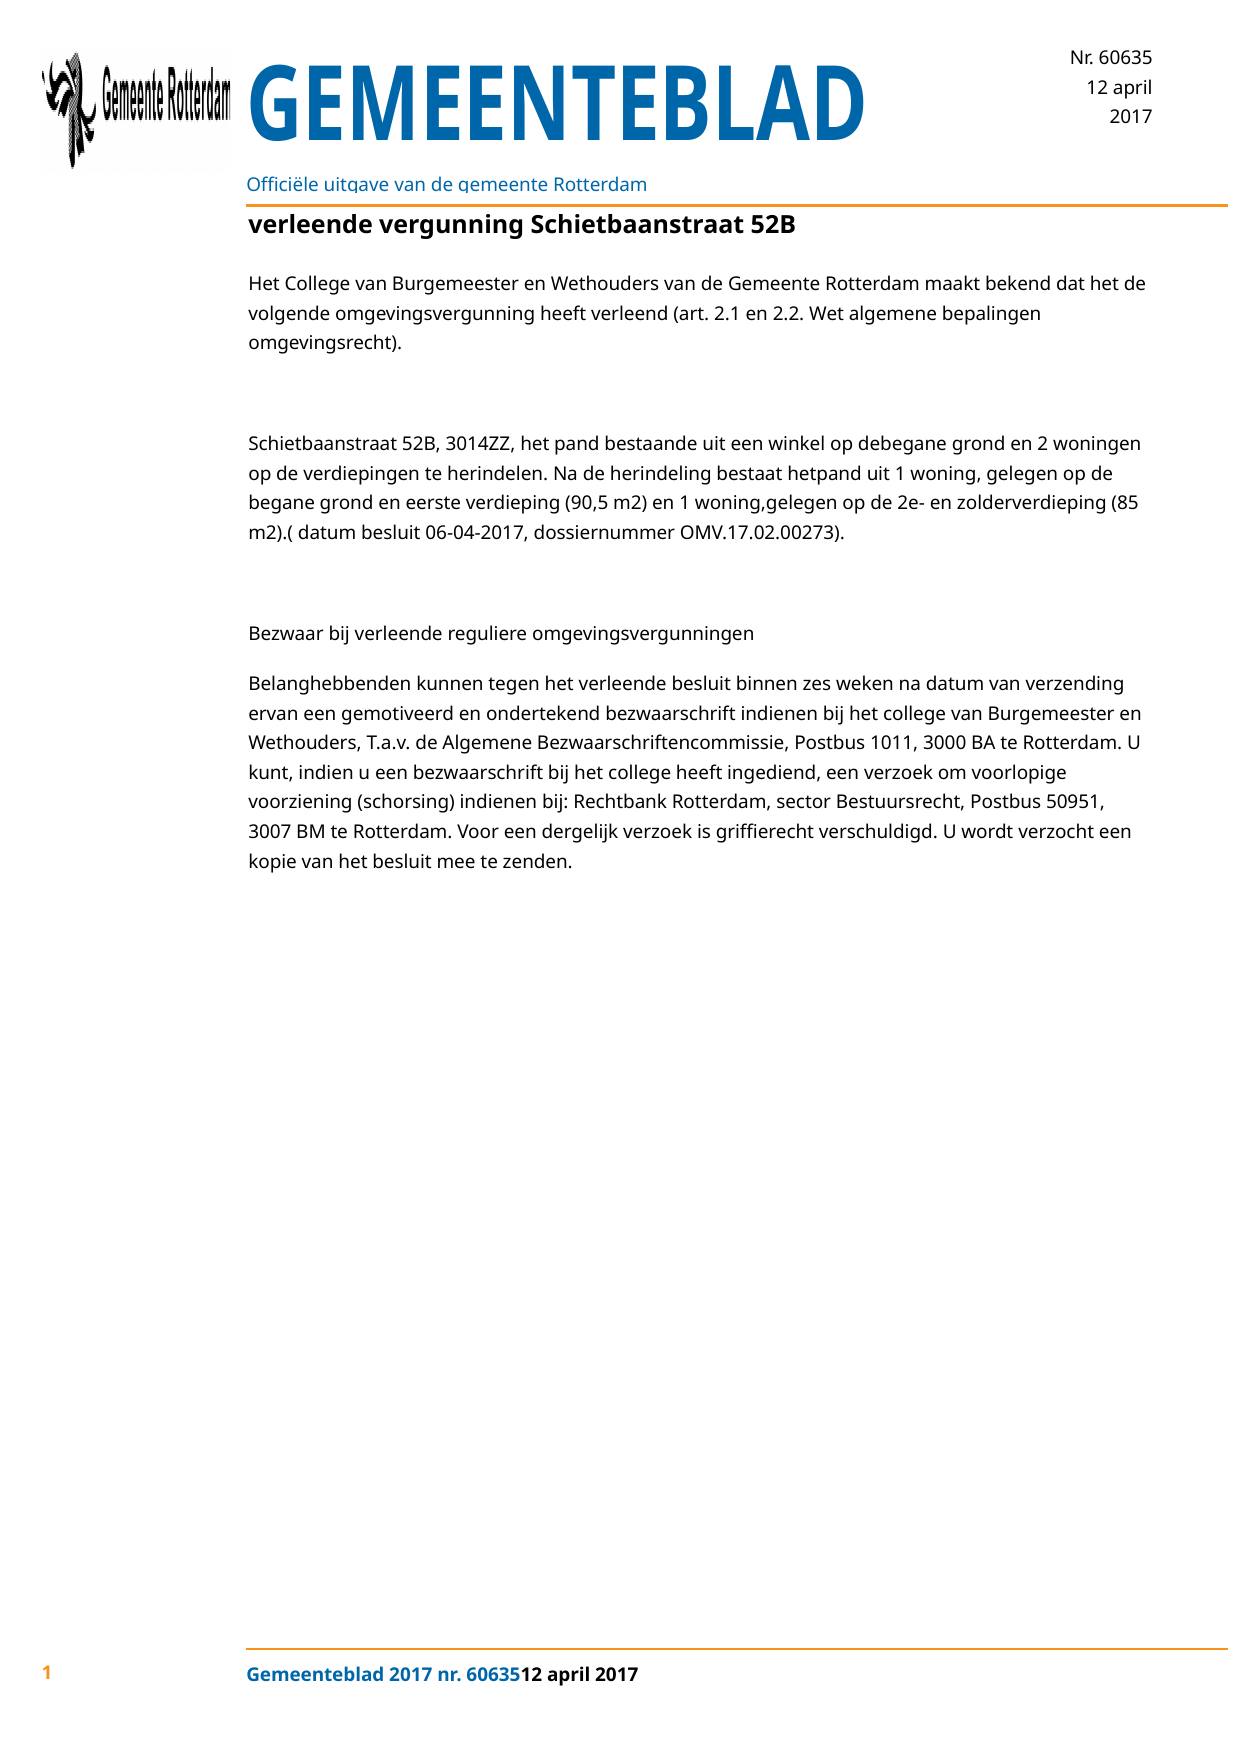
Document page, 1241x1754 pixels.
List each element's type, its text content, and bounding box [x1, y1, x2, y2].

text Het College van Burgemeester en Wethouders van de Gemeente Rotterdam maakt bekend dat het de volgende omgevingsvergunning heeft verleend (art. 2.1 en 2.2. Wet algemene bepalingen omgevingsrecht). [248, 270, 1152, 355]
text verleende vergunning Schietbaanstraat 52B [248, 207, 1152, 241]
text Bezwaar bij verleende reguliere omgevingsvergunningen [248, 620, 1152, 646]
picture [41, 47, 231, 172]
text Schietbaanstraat 52B, 3014ZZ, het pand bestaande uit een winkel op debegane grond en 2 woningen op de verdiepingen te herindelen. Na de herindeling bestaat hetpand uit 1 woning, gelegen op de begane grond en eerste verdieping (90,5 m2) en 1 woning,gelegen op de 2e- en zolderverdieping (85 m2).( datum besluit 06-04-2017, dossiernummer OMV.17.02.00273). [248, 430, 1152, 545]
text Belanghebbenden kunnen tegen het verleende besluit binnen zes weken na datum van verzending ervan een gemotiveerd en ondertekend bezwaarschrift indienen bij het college van Burgemeester en Wethouders, T.a.v. de Algemene Bezwaarschriftencommissie, Postbus 1011, 3000 BA te Rotterdam. U kunt, indien u een bezwaarschrift bij het college heeft ingediend, een verzoek om voorlopige voorziening (schorsing) indienen bij: Rechtbank Rotterdam, sector Bestuursrecht, Postbus 50951, 3007 BM te Rotterdam. Voor een dergelijk verzoek is griffierecht verschuldigd. U wordt verzocht een kopie van het besluit mee te zenden. [248, 670, 1152, 873]
